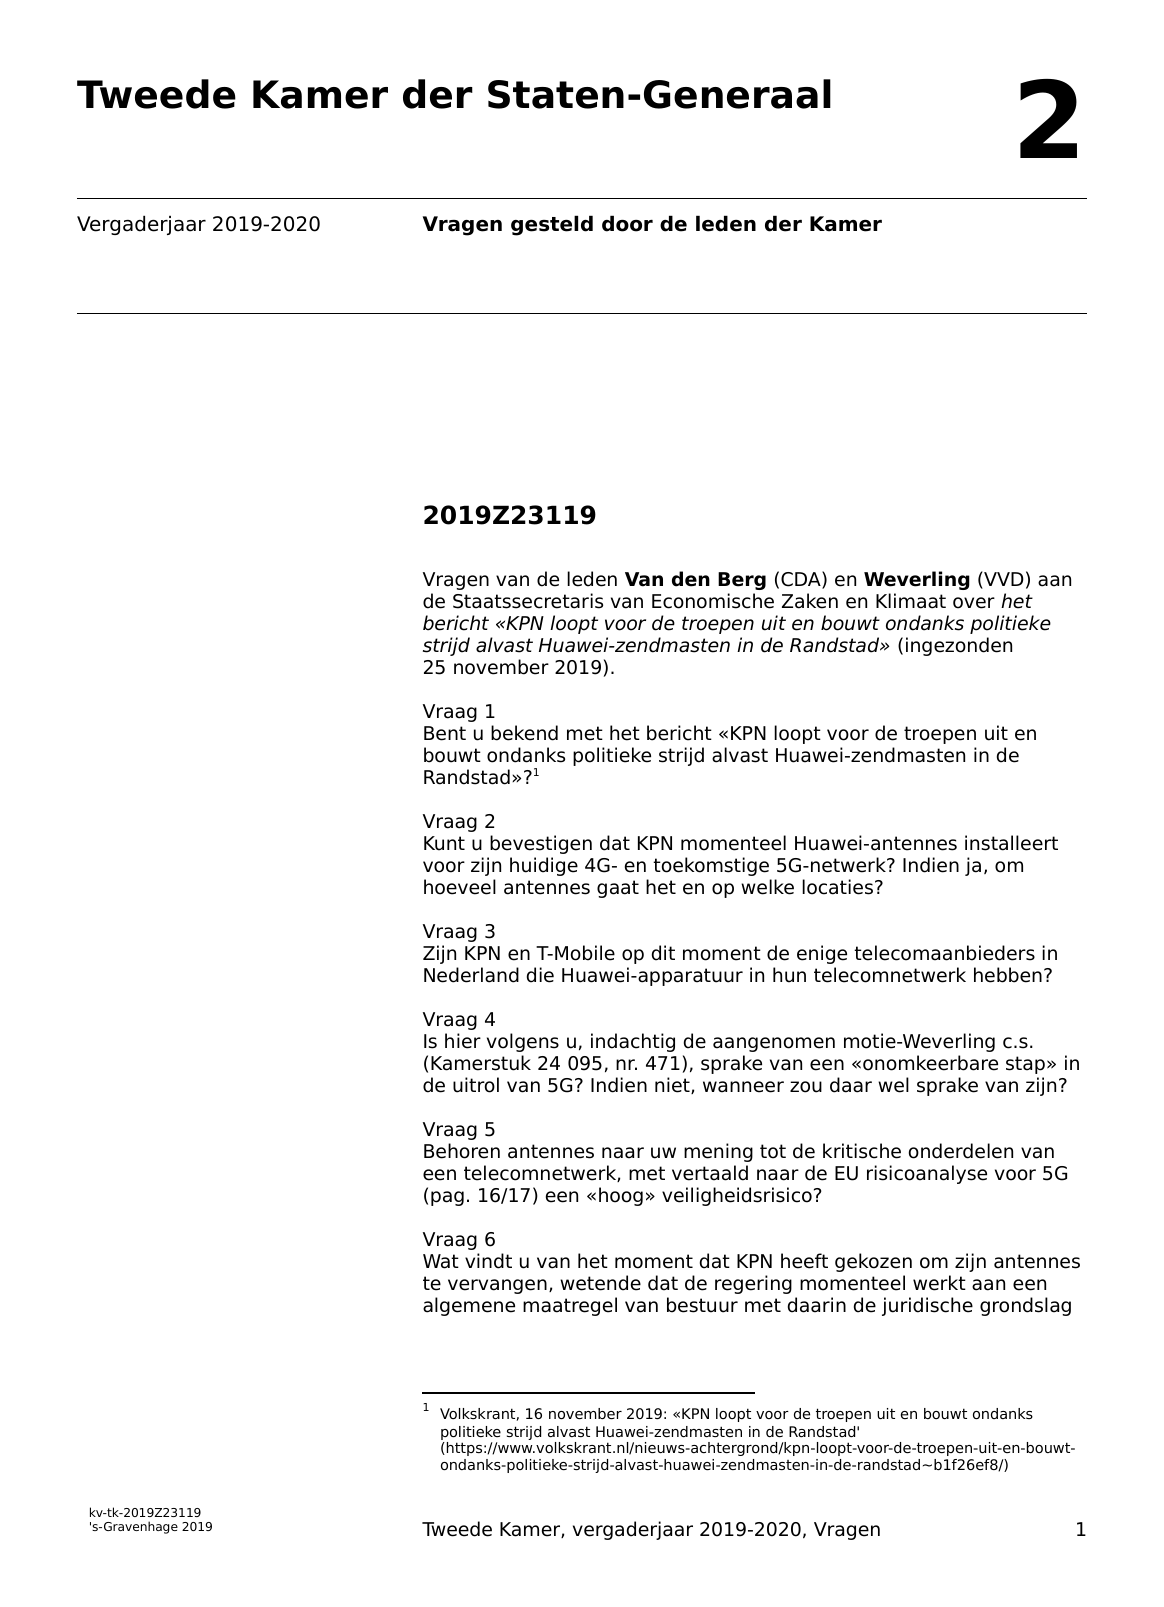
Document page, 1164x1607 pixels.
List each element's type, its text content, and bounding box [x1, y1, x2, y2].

table_cell Vergaderjaar 2019-2020 [77, 199, 422, 313]
text Kunt u bevestigen dat KPN momenteel Huawei-antennes installeert voor zijn huidige 4G- en toekomstige 5G-netwerk? Indien ja, om hoeveel antennes gaat het en op welke locaties? [422, 833, 1087, 899]
text Vraag 6 [422, 1229, 1087, 1251]
text Volkskrant, 16 november 2019: «KPN loopt voor de troepen uit en bouwt ondanks politieke strijd alvast Huawei-zendmasten in de Randstad' (https://www.volkskrant.nl/nieuws-achtergrond/kpn-loopt-voor-de-troepen-uit-en-bouwt-ondanks-politieke-strijd-alvast-huawei-zendmasten-in-de-randstad~b1f26ef8/) [422, 1402, 1087, 1474]
text Zijn KPN en T-Mobile op dit moment de enige telecomaanbieders in Nederland die Huawei-apparatuur in hun telecomnetwerk hebben? [422, 943, 1087, 987]
text Wat vindt u van het moment dat KPN heeft gekozen om zijn antennes te vervangen, wetende dat de regering momenteel werkt aan een algemene maatregel van bestuur met daarin de juridische grondslag [422, 1251, 1087, 1317]
table_cell Vragen gesteld door de leden der Kamer [422, 199, 1087, 313]
text Bent u bekend met het bericht «KPN loopt voor de troepen uit en bouwt ondanks politieke strijd alvast Huawei-zendmasten in de Randstad»? [422, 723, 1087, 789]
table_header Tweede Kamer der Staten-Generaal [77, 59, 886, 198]
text Behoren antennes naar uw mening tot de kritische onderdelen van een telecomnetwerk, met vertaald naar de EU risicoanalyse voor 5G (pag. 16/17) een «hoog» veiligheidsrisico? [422, 1141, 1087, 1207]
text Is hier volgens u, indachtig de aangenomen motie-Weverling c.s. (Kamerstuk 24 095, nr. 471), sprake van een «onomkeerbare stap» in de uitrol van 5G? Indien niet, wanneer zou daar wel sprake van zijn? [422, 1031, 1087, 1097]
text 2019Z23119 [422, 501, 1087, 531]
text Vraag 1 [422, 701, 1087, 723]
text Vraag 2 [422, 811, 1087, 833]
text Vraag 3 [422, 921, 1087, 943]
text Vraag 5 [422, 1119, 1087, 1141]
text kv-tk-2019Z23119 [88, 1506, 323, 1520]
text 's-Gravenhage 2019 [88, 1520, 323, 1534]
text Vraag 4 [422, 1009, 1087, 1031]
text Vragen van de leden Van den Berg (CDA) en Weverling (VVD) aan de Staatssecretaris van Economische Zaken en Klimaat over het bericht «KPN loopt voor de troepen uit en bouwt ondanks politieke strijd alvast Huawei-zendmasten in de Randstad» (ingezonden 25 november 2019). [422, 569, 1087, 679]
table_header 2 [886, 59, 1087, 198]
